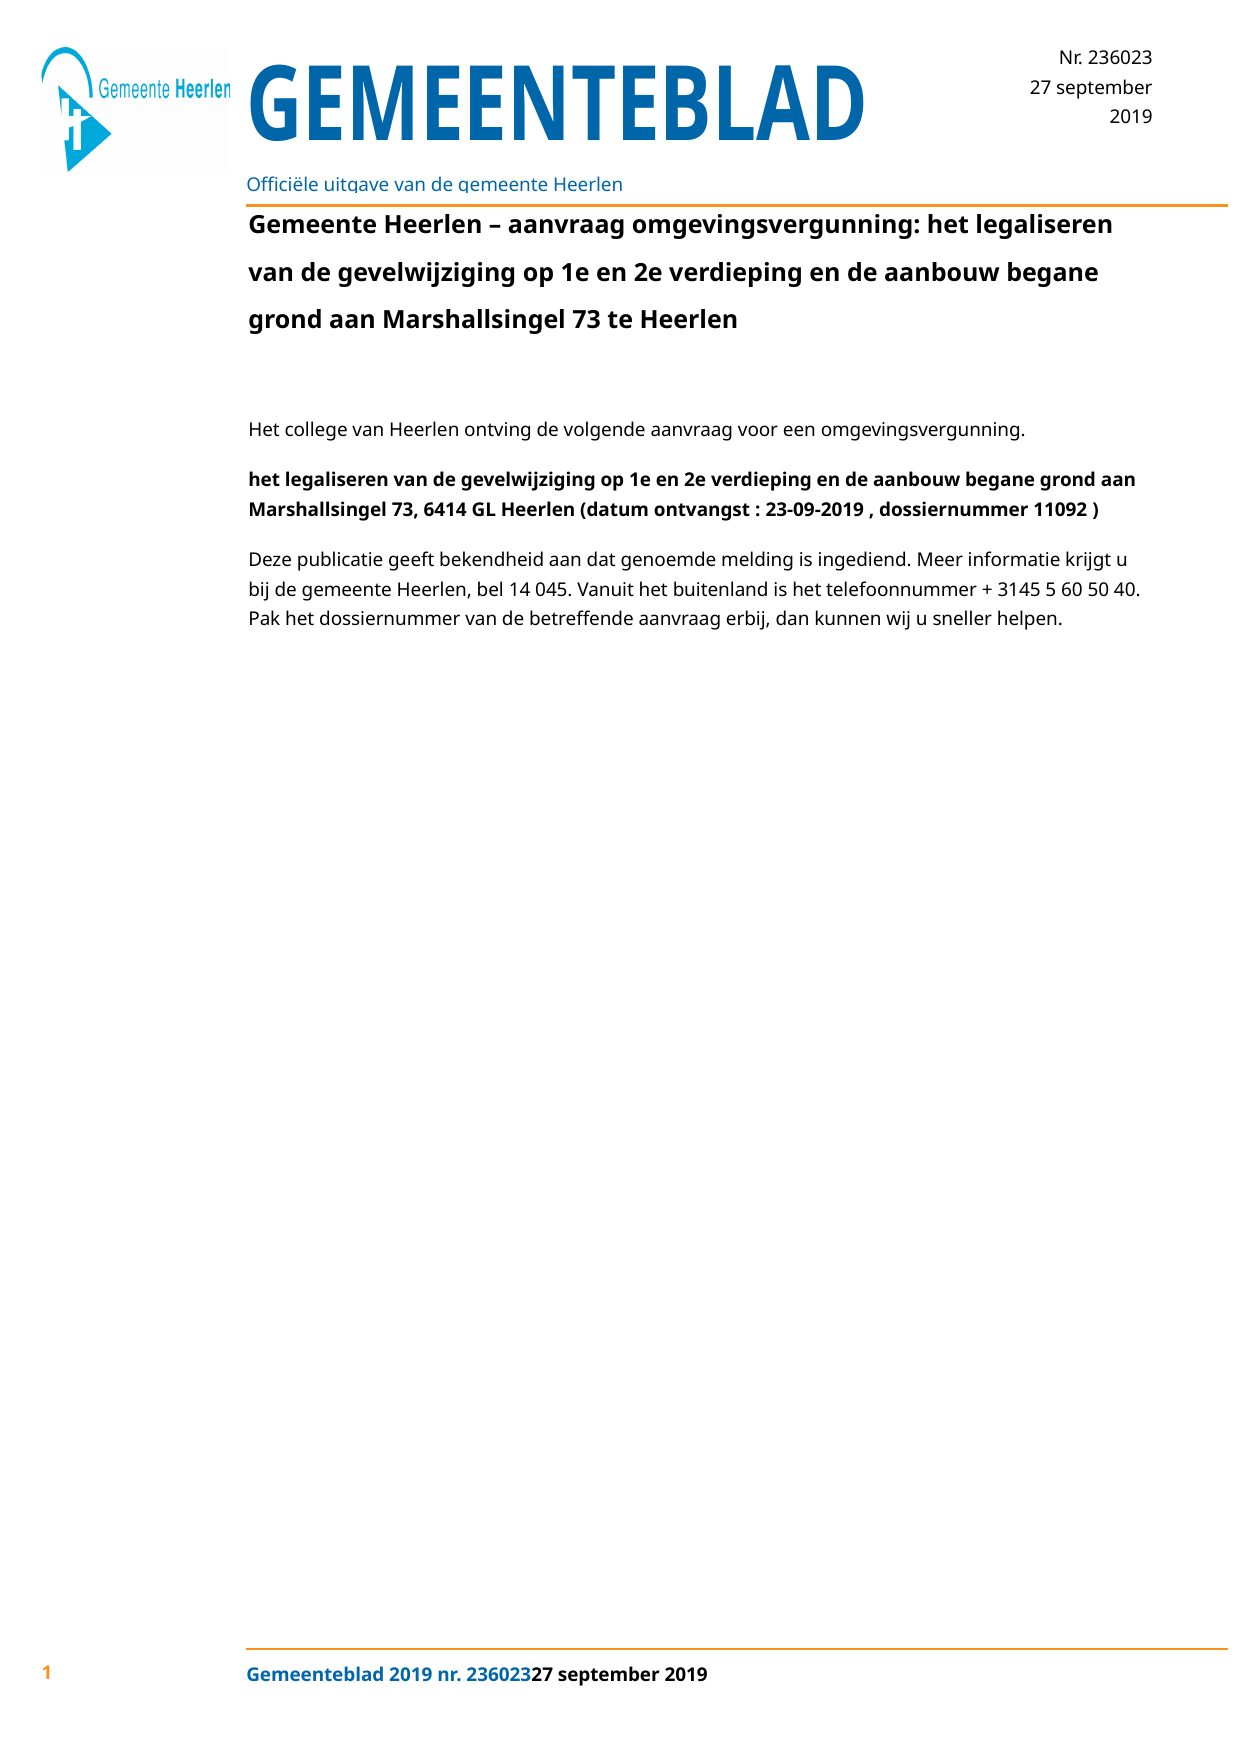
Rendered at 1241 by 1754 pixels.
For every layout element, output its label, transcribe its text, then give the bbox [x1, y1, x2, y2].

text het legaliseren van de gevelwijziging op 1e en 2e verdieping en de aanbouw begane grond aan Marshallsingel 73, 6414 GL Heerlen (datum ontvangst : 23-09-2019 , dossiernummer 11092 ) [248, 466, 1152, 522]
picture [41, 47, 231, 172]
text Deze publicatie geeft bekendheid aan dat genoemde melding is ingediend. Meer informatie krijgt u bij de gemeente Heerlen, bel 14 045. Vanuit het buitenland is het telefoonnummer + 3145 5 60 50 40. Pak het dossiernummer van de betreffende aanvraag erbij, dan kunnen wij u sneller helpen. [248, 546, 1152, 631]
text Het college van Heerlen ontving de volgende aanvraag voor een omgevingsvergunning. [248, 416, 1152, 442]
text Gemeente Heerlen – aanvraag omgevingsvergunning: het legaliseren van de gevelwijziging op 1e en 2e verdieping en de aanbouw begane grond aan Marshallsingel 73 te Heerlen [248, 207, 1152, 336]
picture [41, 47, 59, 70]
